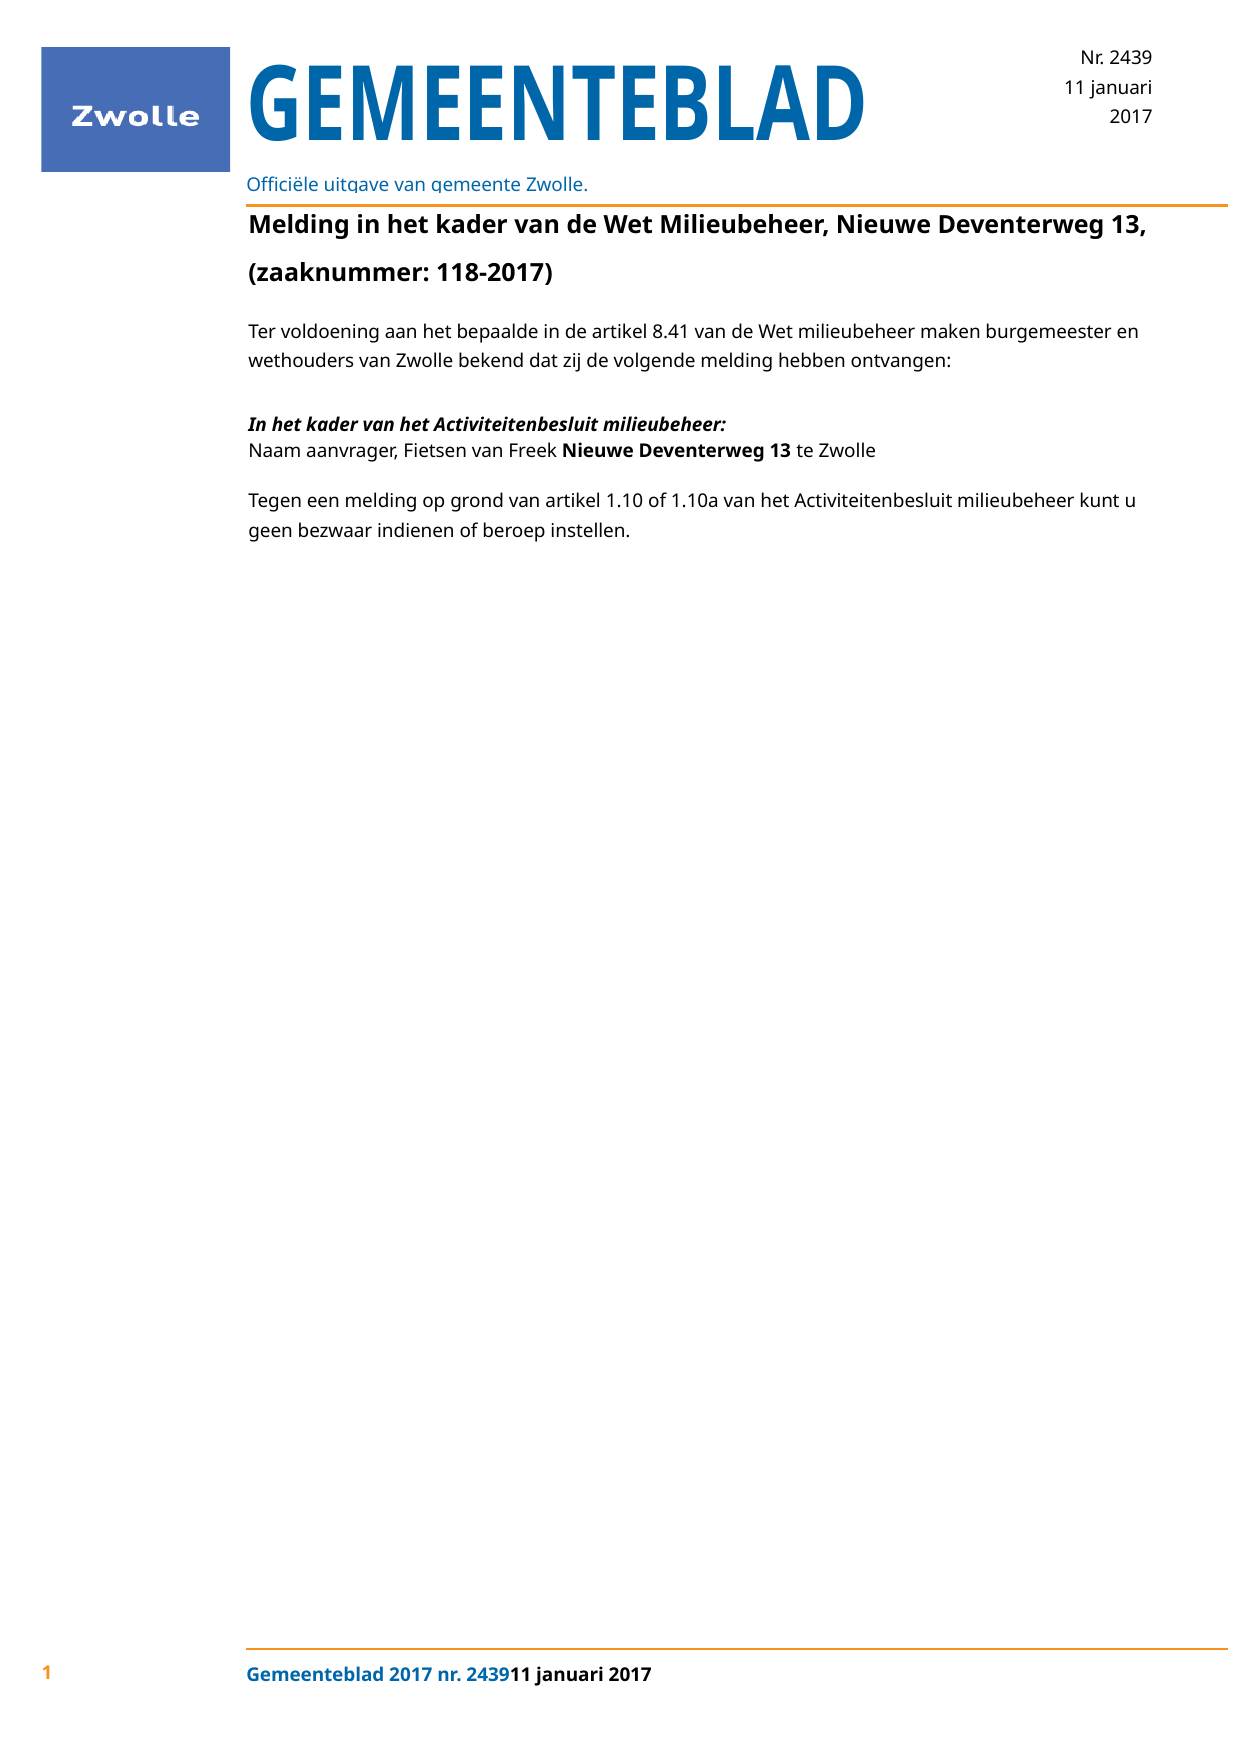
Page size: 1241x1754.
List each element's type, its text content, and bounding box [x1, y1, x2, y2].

text Ter voldoening aan het bepaalde in de artikel 8.41 van de Wet milieubeheer maken burgemeester en wethouders van Zwolle bekend dat zij de volgende melding hebben ontvangen: [248, 318, 1152, 373]
text Naam aanvrager, Fietsen van Freek Nieuwe Deventerweg 13 te Zwolle [248, 437, 1152, 463]
text In het kader van het Activiteitenbesluit milieubeheer: [248, 411, 1152, 437]
picture [41, 47, 231, 172]
text Melding in het kader van de Wet Milieubeheer, Nieuwe Deventerweg 13, (zaaknummer: 118-2017) [248, 207, 1152, 288]
text Tegen een melding op grond van artikel 1.10 of 1.10a van het Activiteitenbesluit milieubeheer kunt u geen bezwaar indienen of beroep instellen. [248, 488, 1152, 543]
